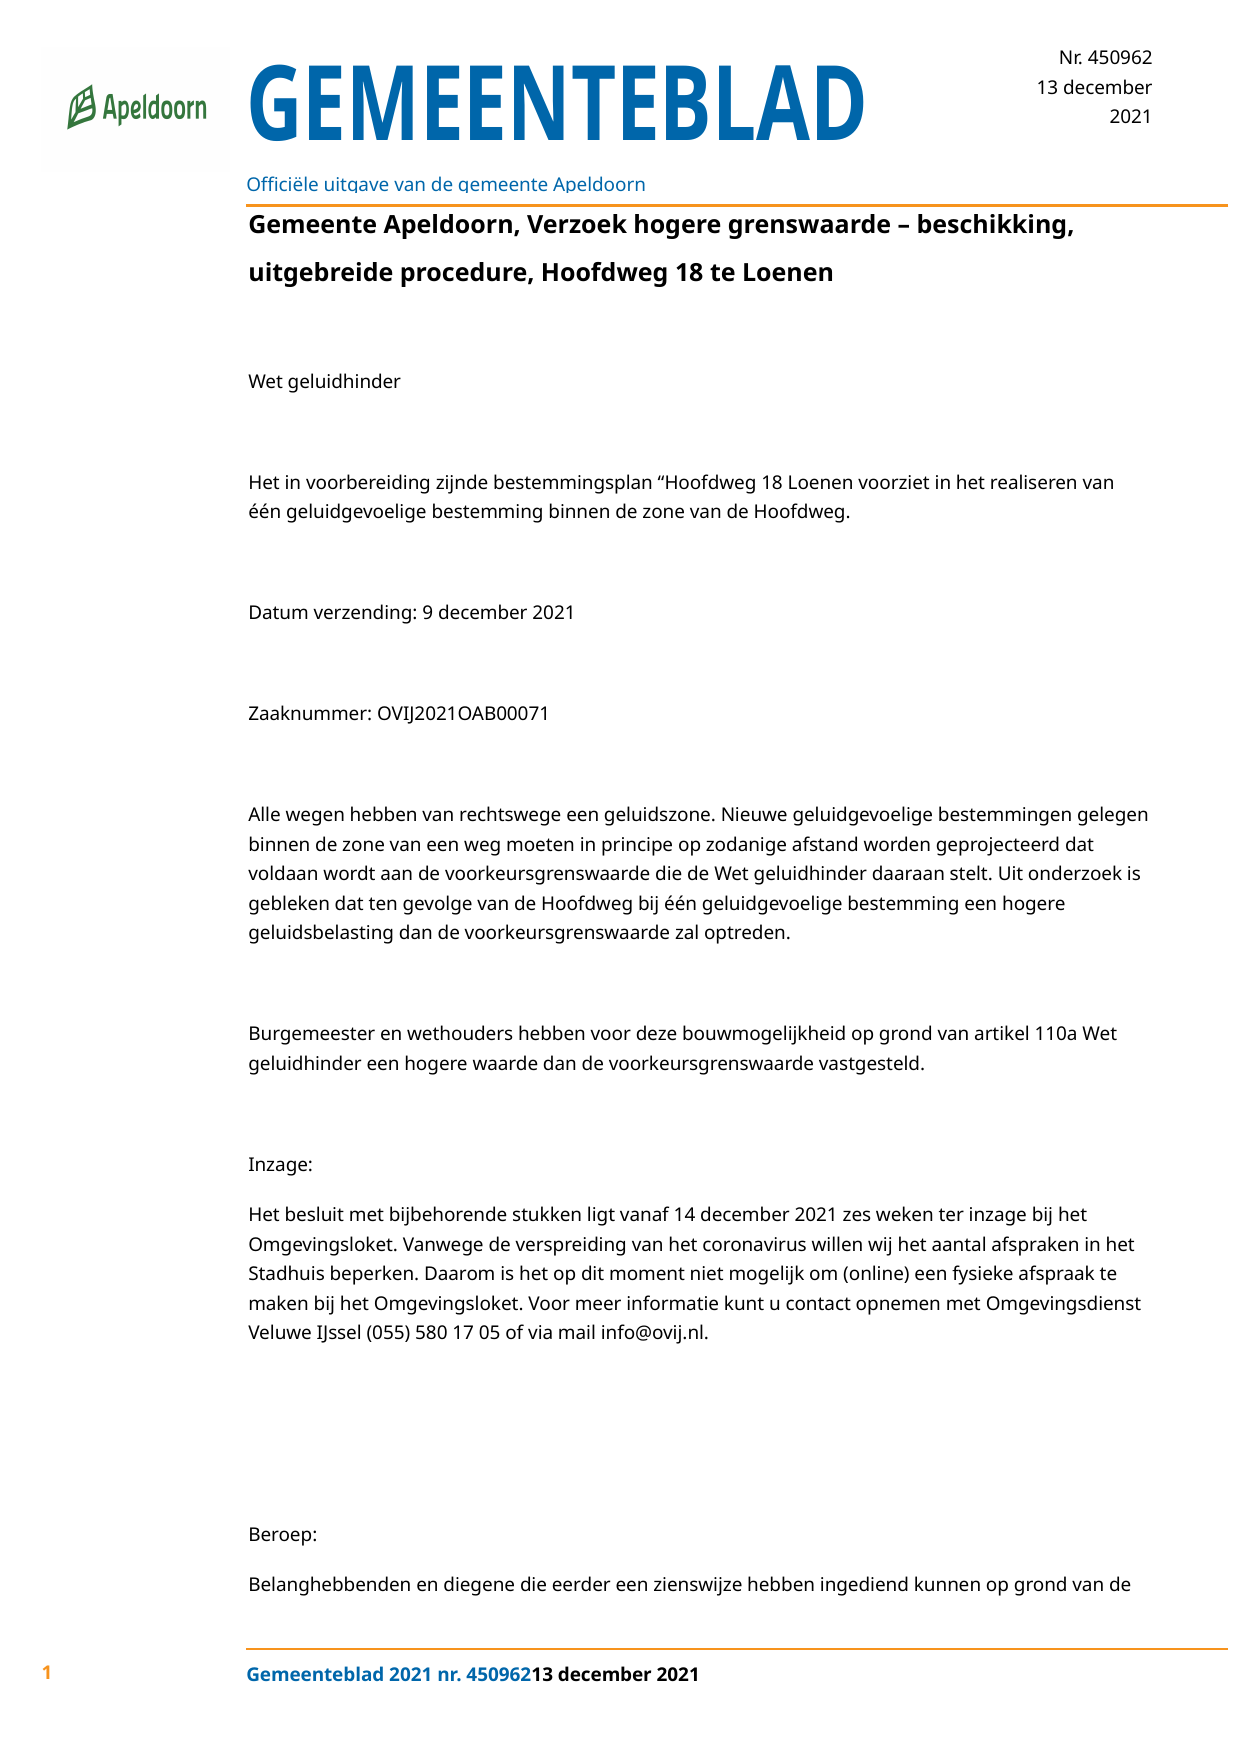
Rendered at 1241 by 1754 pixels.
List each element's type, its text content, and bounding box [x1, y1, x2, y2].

text Burgemeester en wethouders hebben voor deze bouwmogelijkheid op grond van artikel 110a Wet geluidhinder een hogere waarde dan de voorkeursgrenswaarde vastgesteld. [248, 1020, 1152, 1076]
text Het besluit met bijbehorende stukken ligt vanaf 14 december 2021 zes weken ter inzage bij het Omgevingsloket. Vanwege de verspreiding van het coronavirus willen wij het aantal afspraken in het Stadhuis beperken. Daarom is het op dit moment niet mogelijk om (online) een fysieke afspraak te maken bij het Omgevingsloket. Voor meer informatie kunt u contact opnemen met Omgevingsdienst Veluwe IJssel (055) 580 17 05 of via mail info@ovij.nl. [248, 1201, 1152, 1345]
text Beroep: [248, 1521, 1152, 1547]
text Inzage: [248, 1151, 1152, 1177]
text Datum verzending: 9 december 2021 [248, 599, 1152, 625]
text Zaaknummer: OVIJ2021OAB00071 [248, 700, 1152, 726]
text Belanghebbenden en diegene die eerder een zienswijze hebben ingediend kunnen op grond van de [248, 1572, 1152, 1597]
text Het in voorbereiding zijnde bestemmingsplan “Hoofdweg 18 Loenen voorziet in het realiseren van één geluidgevoelige bestemming binnen de zone van de Hoofdweg. [248, 469, 1152, 524]
text Alle wegen hebben van rechtswege een geluidszone. Nieuwe geluidgevoelige bestemmingen gelegen binnen de zone van een weg moeten in principe op zodanige afstand worden geprojecteerd dat voldaan wordt aan de voorkeursgrenswaarde die de Wet geluidhinder daaraan stelt. Uit onderzoek is gebleken dat ten gevolge van de Hoofdweg bij één geluidgevoelige bestemming een hogere geluidsbelasting dan de voorkeursgrenswaarde zal optreden. [248, 801, 1152, 945]
text Gemeente Apeldoorn, Verzoek hogere grenswaarde – beschikking, uitgebreide procedure, Hoofdweg 18 te Loenen [248, 207, 1152, 288]
text Wet geluidhinder [248, 368, 1152, 394]
picture [41, 47, 231, 172]
